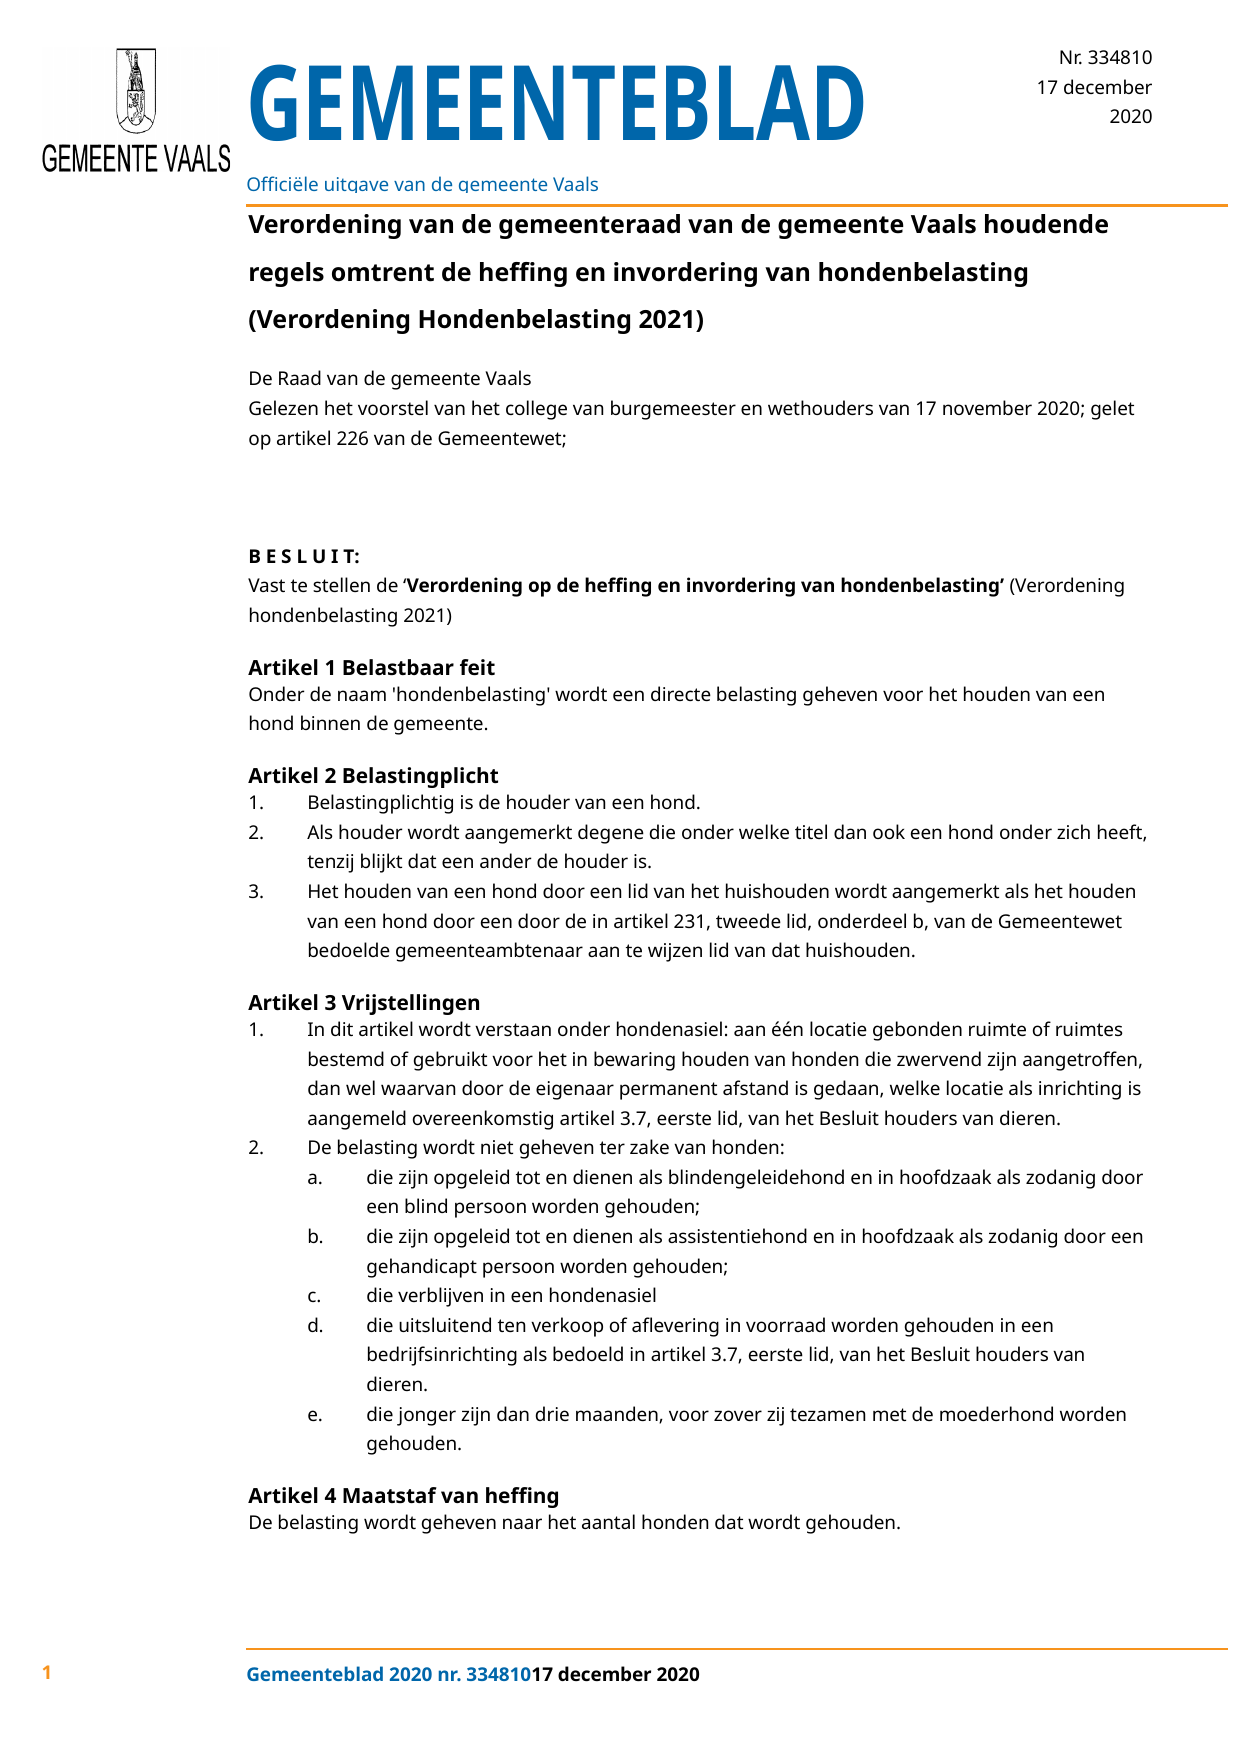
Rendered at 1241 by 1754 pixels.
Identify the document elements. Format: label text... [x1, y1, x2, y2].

text Onder de naam 'hondenbelasting' wordt een directe belasting geheven voor het houden van een hond binnen de gemeente. [248, 681, 1152, 736]
text Artikel 2 Belastingplicht [248, 761, 1152, 789]
text Verordening van de gemeenteraad van de gemeente Vaals houdende regels omtrent de heffing en invordering van hondenbelasting (Verordening Hondenbelasting 2021) [248, 207, 1152, 336]
text B E S L U I T: [248, 543, 1152, 569]
text De belasting wordt geheven naar het aantal honden dat wordt gehouden. [248, 1509, 1152, 1535]
list Als houder wordt aangemerkt degene die onder welke titel dan ook een hond onder zich heeft, tenzij blijkt dat een ander de houder is. [248, 819, 1152, 874]
list In dit artikel wordt verstaan onder hondenasiel: aan één locatie gebonden ruimte of ruimtes bestemd of gebruikt voor het in bewaring houden van honden die zwervend zijn aangetroffen, dan wel waarvan door de eigenaar permanent afstand is gedaan, welke locatie als inrichting is aangemeld overeenkomstig artikel 3.7, eerste lid, van het Besluit houders van dieren. [248, 1016, 1152, 1131]
picture [41, 47, 231, 172]
text Gelezen het voorstel van het college van burgemeester en wethouders van 17 november 2020; gelet op artikel 226 van de Gemeentewet; [248, 395, 1152, 450]
list Belastingplichtig is de houder van een hond. [248, 789, 1152, 815]
list die verblijven in een hondenasiel [307, 1282, 1152, 1308]
text De Raad van de gemeente Vaals [248, 366, 1152, 391]
list die zijn opgeleid tot en dienen als assistentiehond en in hoofdzaak als zodanig door een gehandicapt persoon worden gehouden; [307, 1223, 1152, 1279]
text Artikel 3 Vrijstellingen [248, 988, 1152, 1016]
list die jonger zijn dan drie maanden, voor zover zij tezamen met de moederhond worden gehouden. [307, 1401, 1152, 1456]
text Artikel 4 Maatstaf van heffing [248, 1481, 1152, 1509]
text Artikel 1 Belastbaar feit [248, 653, 1152, 681]
list die uitsluitend ten verkoop of aflevering in voorraad worden gehouden in een bedrijfsinrichting als bedoeld in artikel 3.7, eerste lid, van het Besluit houders van dieren. [307, 1312, 1152, 1397]
list Het houden van een hond door een lid van het huishouden wordt aangemerkt als het houden van een hond door een door de in artikel 231, tweede lid, onderdeel b, van de Gemeentewet bedoelde gemeenteambtenaar aan te wijzen lid van dat huishouden. [248, 878, 1152, 963]
text Vast te stellen de ‘Verordening op de heffing en invordering van hondenbelasting’ (Verordening hondenbelasting 2021) [248, 573, 1152, 628]
list De belasting wordt niet geheven ter zake van honden: [248, 1134, 1152, 1160]
list die zijn opgeleid tot en dienen als blindengeleidehond en in hoofdzaak als zodanig door een blind persoon worden gehouden; [307, 1164, 1152, 1219]
